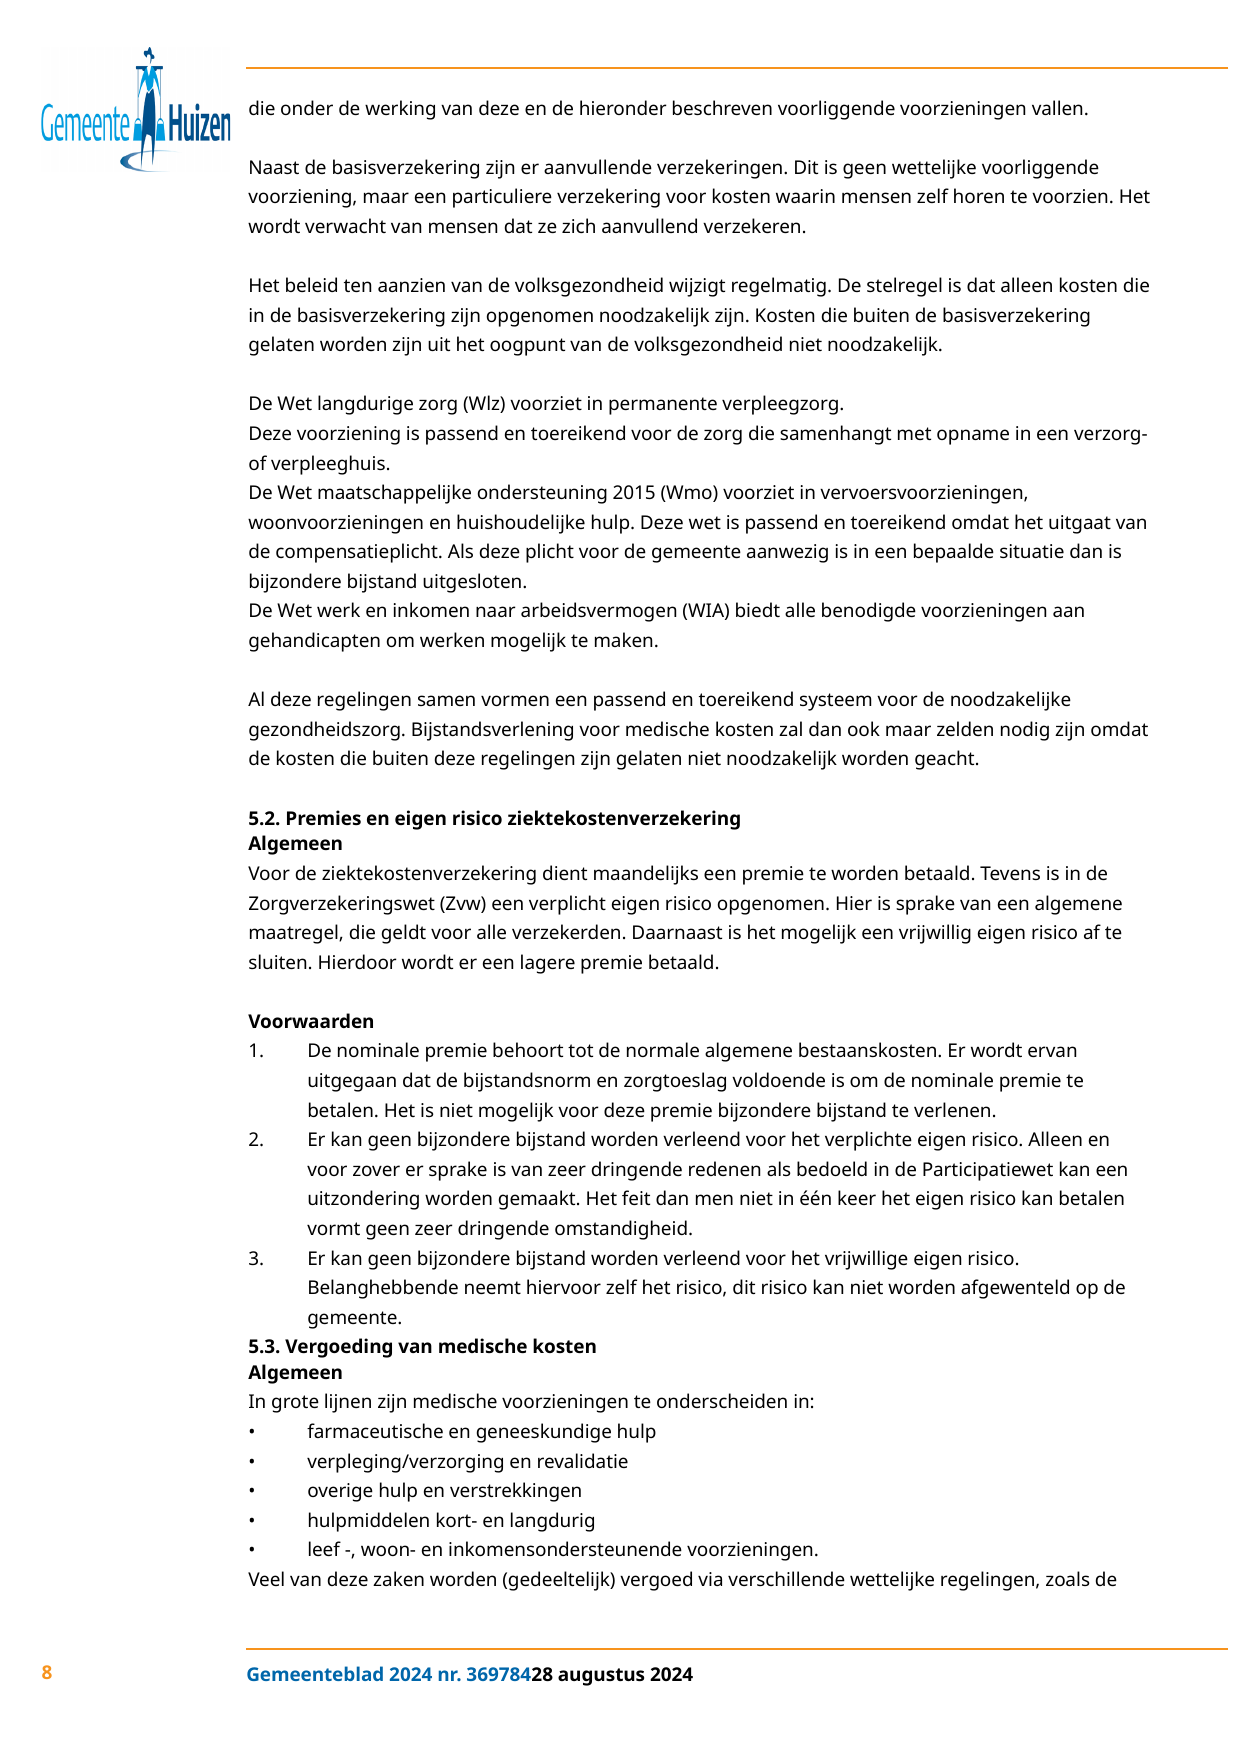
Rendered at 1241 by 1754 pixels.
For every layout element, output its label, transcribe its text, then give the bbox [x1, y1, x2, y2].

list Er kan geen bijzondere bijstand worden verleend voor het verplichte eigen risico. Alleen en voor zover er sprake is van zeer dringende redenen als bedoeld in de Participatiewet kan een uitzondering worden gemaakt. Het feit dan men niet in één keer het eigen risico kan betalen vormt geen zeer dringende omstandigheid. [248, 1126, 1152, 1241]
text De Wet langdurige zorg (Wlz) voorziet in permanente verpleegzorg. [248, 391, 1152, 416]
text Voorwaarden [248, 1008, 1152, 1034]
text 5.3. Vergoeding van medische kosten [248, 1333, 1152, 1359]
text Algemeen [248, 831, 1152, 856]
text die onder de werking van deze en de hieronder beschreven voorliggende voorzieningen vallen. [248, 95, 1152, 121]
text Algemeen [248, 1359, 1152, 1385]
text Al deze regelingen samen vormen een passend en toereikend systeem voor de noodzakelijke gezondheidszorg. Bijstandsverlening voor medische kosten zal dan ook maar zelden nodig zijn omdat de kosten die buiten deze regelingen zijn gelaten niet noodzakelijk worden geacht. [248, 686, 1152, 771]
text Voor de ziektekostenverzekering dient maandelijks een premie te worden betaald. Tevens is in de Zorgverzekeringswet (Zvw) een verplicht eigen risico opgenomen. Hier is sprake van een algemene maatregel, die geldt voor alle verzekerden. Daarnaast is het mogelijk een vrijwillig eigen risico af te sluiten. Hierdoor wordt er een lagere premie betaald. [248, 860, 1152, 974]
list verpleging/verzorging en revalidatie [248, 1448, 1152, 1474]
text De Wet maatschappelijke ondersteuning 2015 (Wmo) voorziet in vervoersvoorzieningen, woonvoorzieningen en huishoudelijke hulp. Deze wet is passend en toereikend omdat het uitgaat van de compensatieplicht. Als deze plicht voor de gemeente aanwezig is in een bepaalde situatie dan is bijzondere bijstand uitgesloten. [248, 479, 1152, 594]
text Het beleid ten aanzien van de volksgezondheid wijzigt regelmatig. De stelregel is dat alleen kosten die in de basisverzekering zijn opgenomen noodzakelijk zijn. Kosten die buiten de basisverzekering gelaten worden zijn uit het oogpunt van de volksgezondheid niet noodzakelijk. [248, 272, 1152, 357]
text In grote lijnen zijn medische voorzieningen te onderscheiden in: [248, 1389, 1152, 1414]
list farmaceutische en geneeskundige hulp [248, 1418, 1152, 1444]
text Veel van deze zaken worden (gedeeltelijk) vergoed via verschillende wettelijke regelingen, zoals de [248, 1566, 1152, 1592]
list hulpmiddelen kort- en langdurig [248, 1507, 1152, 1533]
list De nominale premie behoort tot de normale algemene bestaanskosten. Er wordt ervan uitgegaan dat de bijstandsnorm en zorgtoeslag voldoende is om de nominale premie te betalen. Het is niet mogelijk voor deze premie bijzondere bijstand te verlenen. [248, 1038, 1152, 1122]
text Naast de basisverzekering zijn er aanvullende verzekeringen. Dit is geen wettelijke voorliggende voorziening, maar een particuliere verzekering voor kosten waarin mensen zelf horen te voorzien. Het wordt verwacht van mensen dat ze zich aanvullend verzekeren. [248, 154, 1152, 239]
list leef -, woon- en inkomensondersteunende voorzieningen. [248, 1537, 1152, 1562]
text De Wet werk en inkomen naar arbeidsvermogen (WIA) biedt alle benodigde voorzieningen aan gehandicapten om werken mogelijk te maken. [248, 598, 1152, 653]
text 5.2. Premies en eigen risico ziektekostenverzekering [248, 805, 1152, 831]
text Deze voorziening is passend en toereikend voor de zorg die samenhangt met opname in een verzorg- of verpleeghuis. [248, 420, 1152, 476]
picture [41, 47, 231, 172]
list overige hulp en verstrekkingen [248, 1477, 1152, 1503]
list Er kan geen bijzondere bijstand worden verleend voor het vrijwillige eigen risico. Belanghebbende neemt hiervoor zelf het risico, dit risico kan niet worden afgewenteld op de gemeente. [248, 1245, 1152, 1329]
